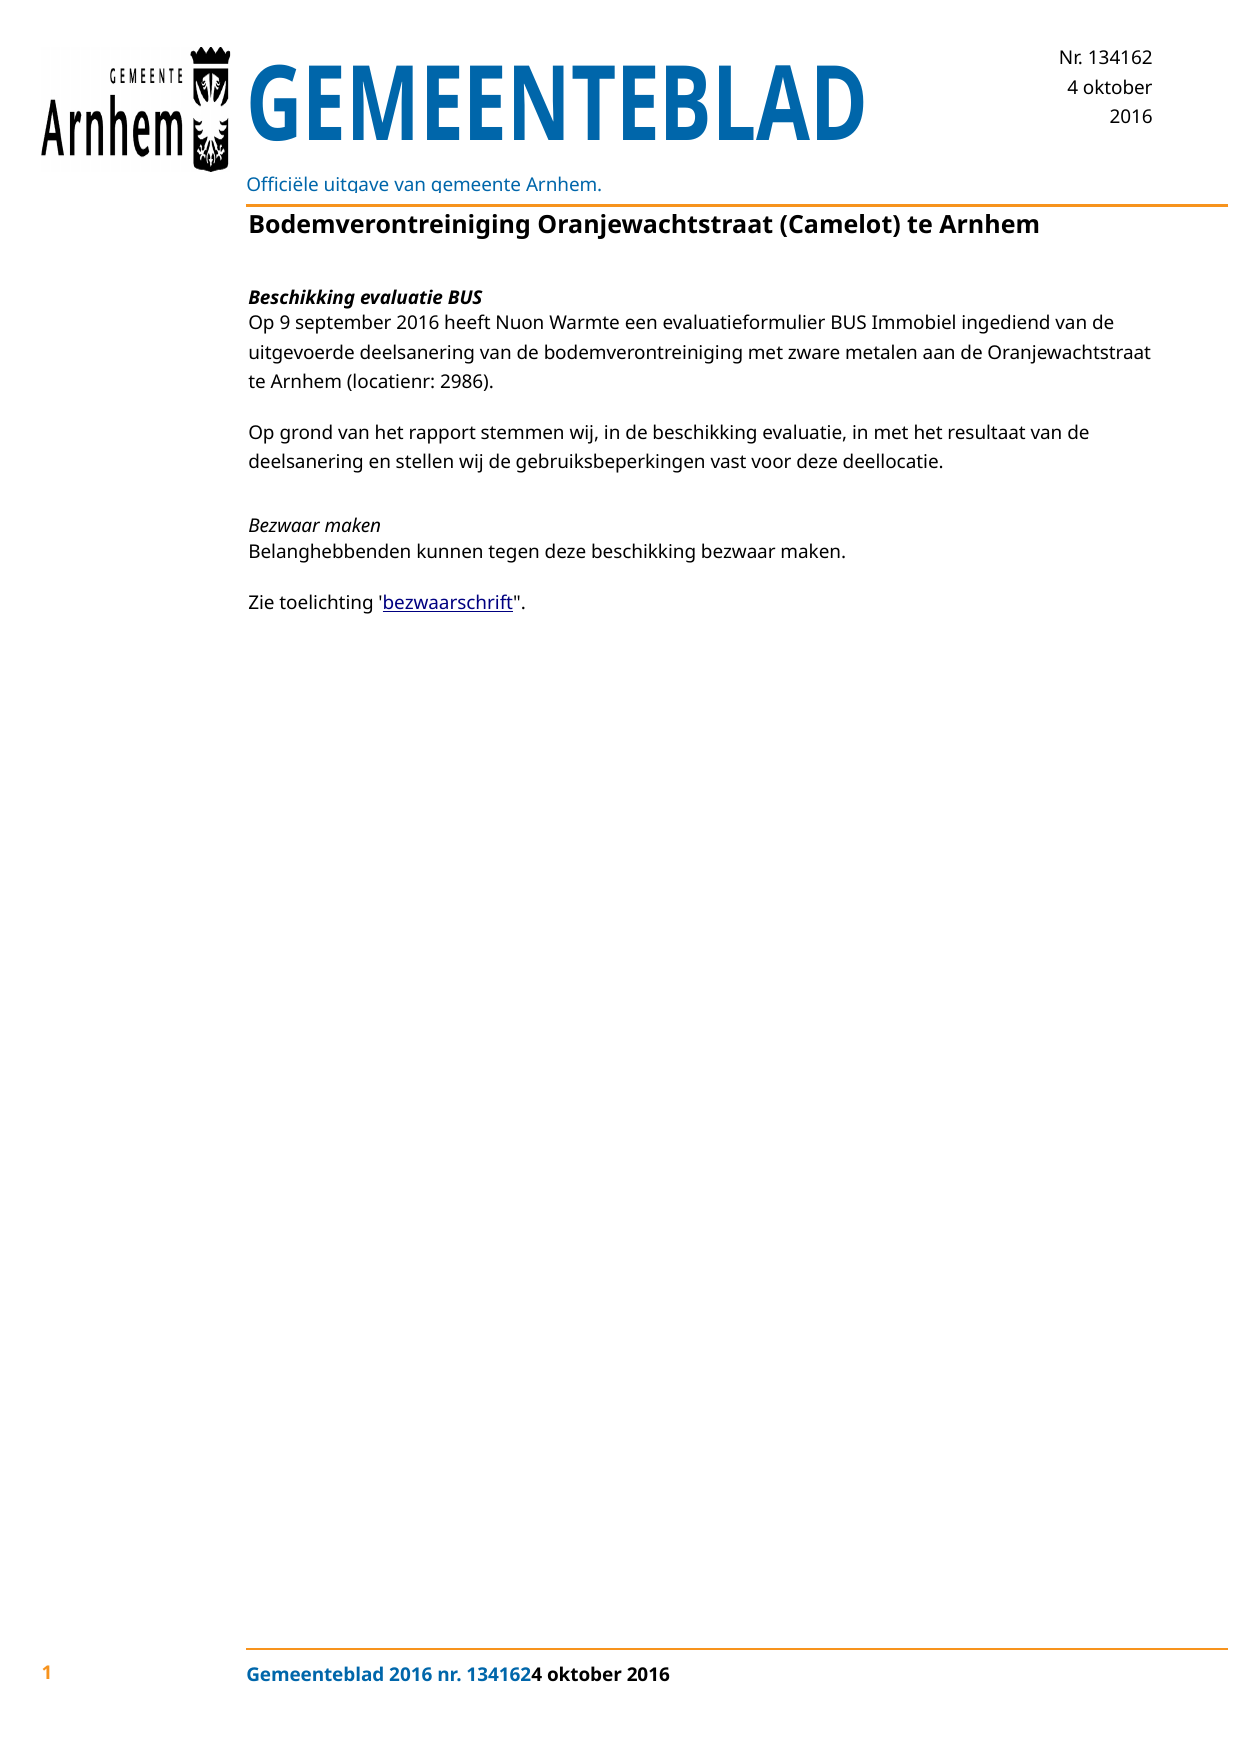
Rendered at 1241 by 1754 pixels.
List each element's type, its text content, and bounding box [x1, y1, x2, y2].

text Bezwaar maken [248, 513, 1152, 538]
text Belanghebbenden kunnen tegen deze beschikking bezwaar maken. [248, 538, 1152, 564]
text Op grond van het rapport stemmen wij, in de beschikking evaluatie, in met het resultaat van de deelsanering en stellen wij de gebruiksbeperkingen vast voor deze deellocatie. [248, 419, 1152, 474]
text Beschikking evaluatie BUS [248, 284, 1152, 309]
text Bodemverontreiniging Oranjewachtstraat (Camelot) te Arnhem [248, 207, 1152, 241]
text Zie toelichting 'bezwaarschrift". [248, 589, 1152, 614]
text Op 9 september 2016 heeft Nuon Warmte een evaluatieformulier BUS Immobiel ingediend van de uitgevoerde deelsanering van de bodemverontreiniging met zware metalen aan de Oranjewachtstraat te Arnhem (locatienr: 2986). [248, 309, 1152, 394]
picture [41, 47, 231, 172]
